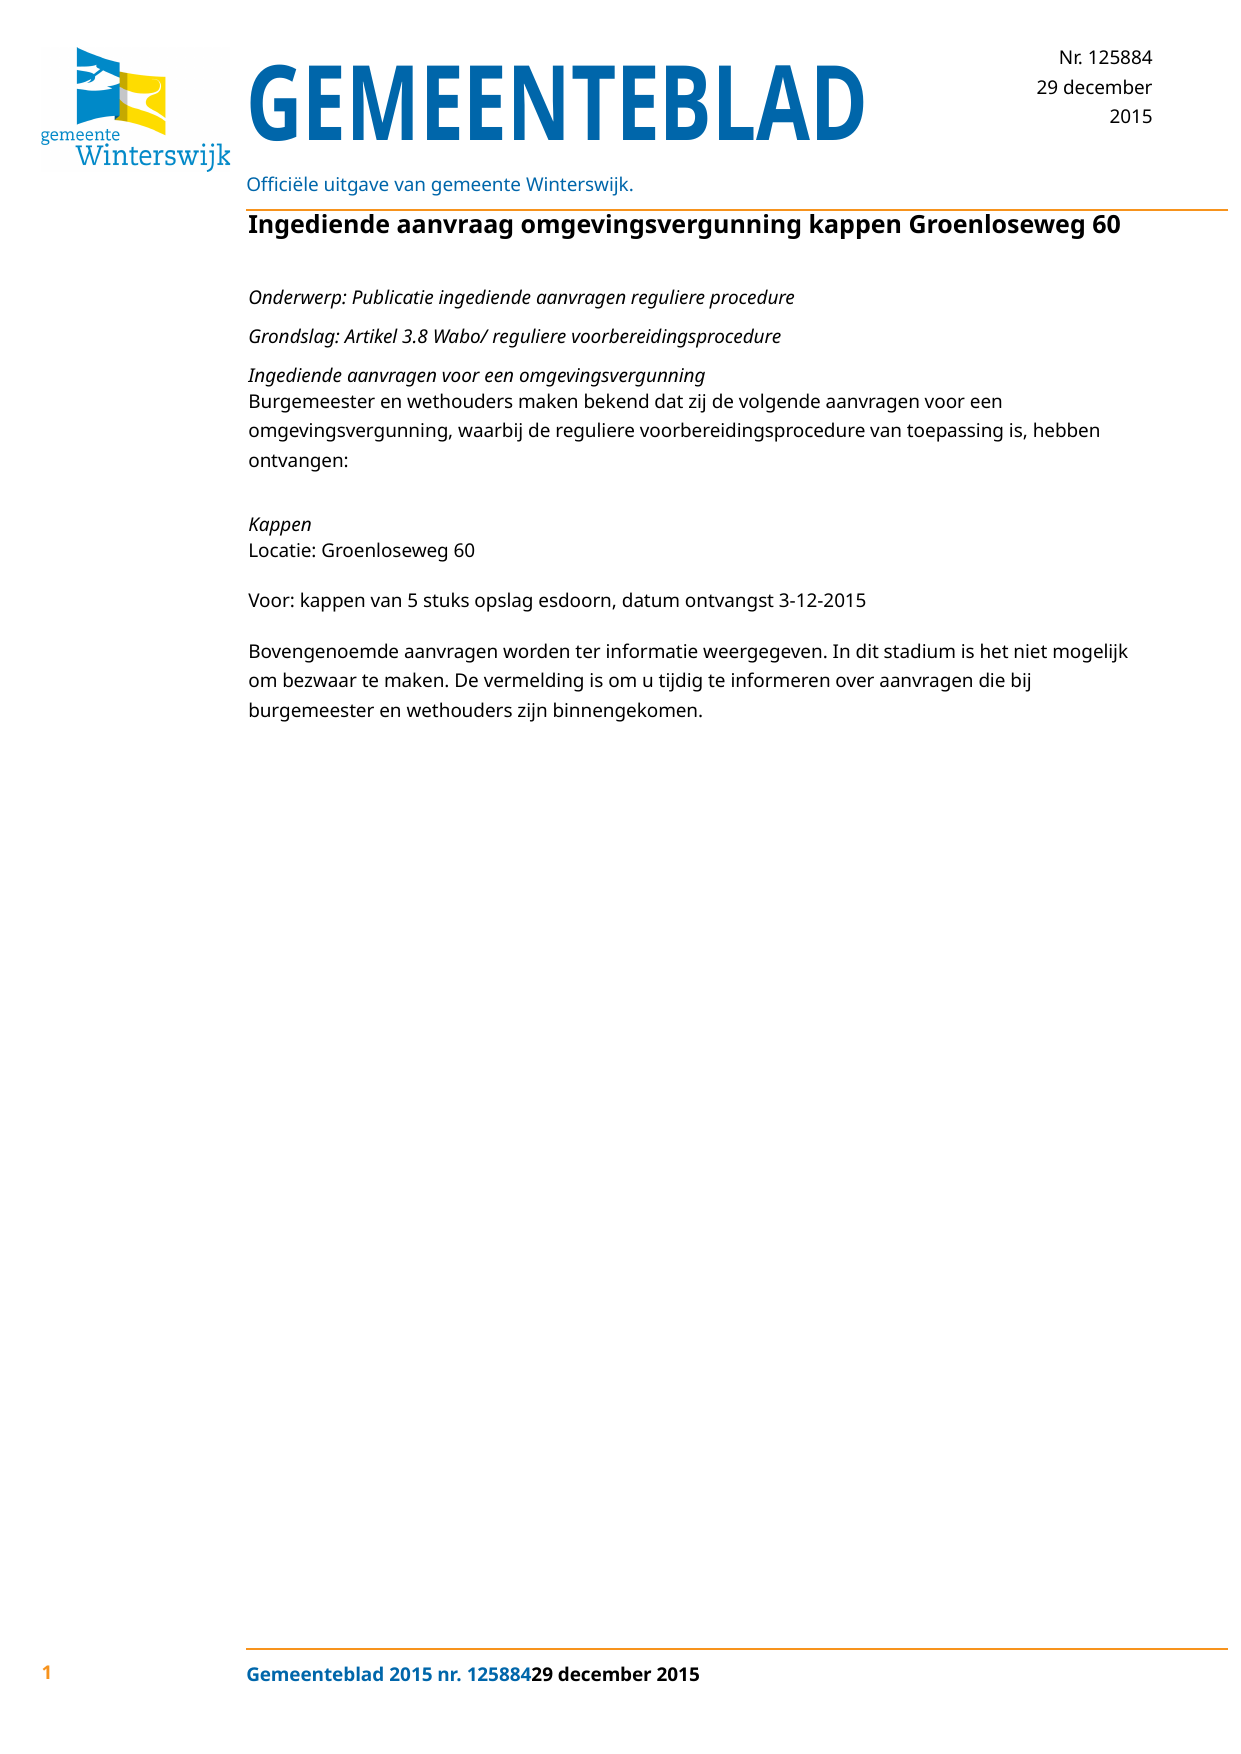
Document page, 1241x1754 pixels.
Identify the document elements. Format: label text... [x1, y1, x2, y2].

text Kappen [248, 511, 1152, 537]
text Ingediende aanvraag omgevingsvergunning kappen Groenloseweg 60 [248, 211, 1152, 241]
text Bovengenoemde aanvragen worden ter informatie weergegeven. In dit stadium is het niet mogelijk om bezwaar te maken. De vermelding is om u tijdig te informeren over aanvragen die bij burgemeester en wethouders zijn binnengekomen. [248, 638, 1152, 723]
text Ingediende aanvragen voor een omgevingsvergunning [248, 362, 1152, 388]
picture [225, 153, 231, 162]
picture [41, 47, 231, 172]
text Locatie: Groenloseweg 60 [248, 537, 1152, 563]
text Burgemeester en wethouders maken bekend dat zij de volgende aanvragen voor een omgevingsvergunning, waarbij de reguliere voorbereidingsprocedure van toepassing is, hebben ontvangen: [248, 388, 1152, 473]
text Onderwerp: Publicatie ingediende aanvragen reguliere procedure [248, 284, 1152, 309]
text Voor: kappen van 5 stuks opslag esdoorn, datum ontvangst 3-12-2015 [248, 587, 1152, 613]
text Grondslag: Artikel 3.8 Wabo/ reguliere voorbereidingsprocedure [248, 323, 1152, 349]
